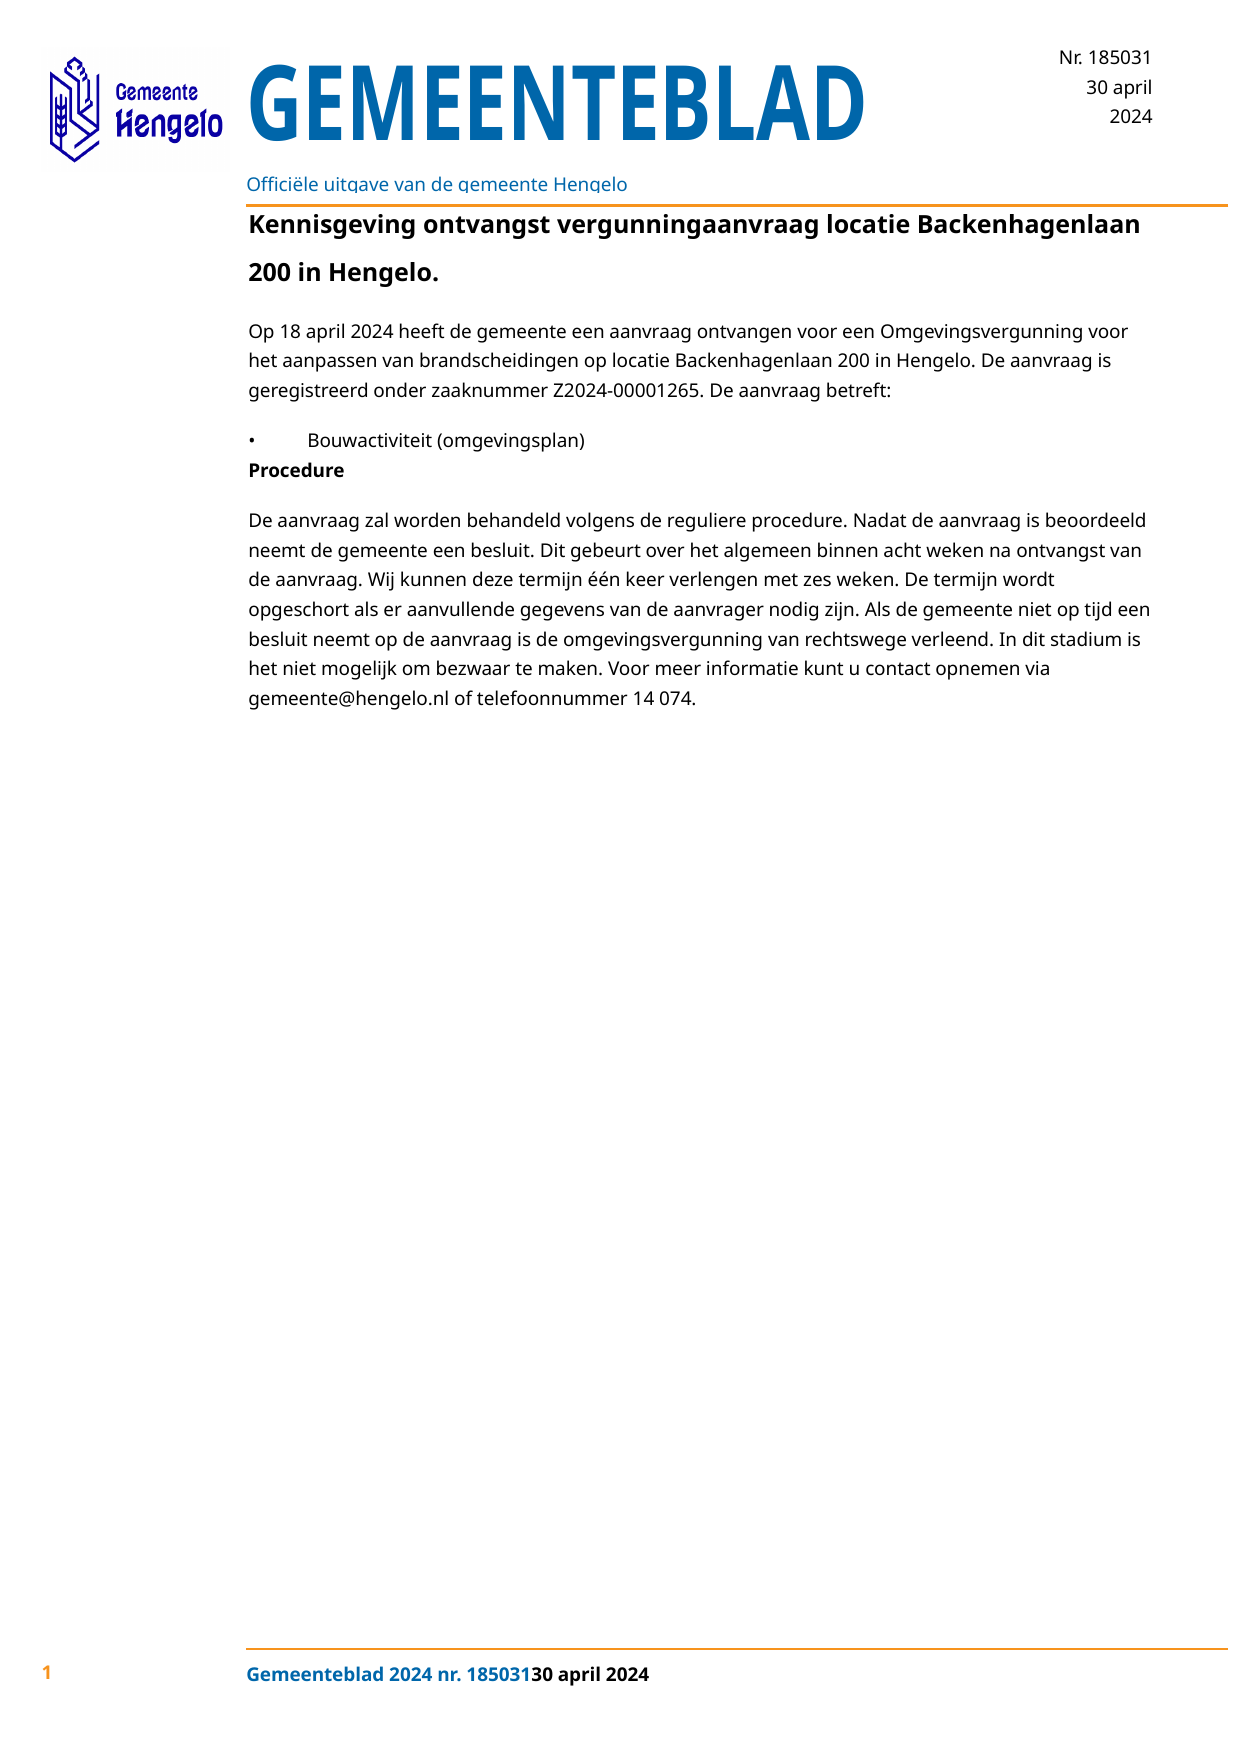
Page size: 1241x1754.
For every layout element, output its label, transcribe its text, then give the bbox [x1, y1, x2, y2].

text Kennisgeving ontvangst vergunningaanvraag locatie Backenhagenlaan 200 in Hengelo. [248, 207, 1152, 288]
text Procedure [248, 457, 1152, 483]
text Op 18 april 2024 heeft de gemeente een aanvraag ontvangen voor een Omgevingsvergunning voor het aanpassen van brandscheidingen op locatie Backenhagenlaan 200 in Hengelo. De aanvraag is geregistreerd onder zaaknummer Z2024-00001265. De aanvraag betreft: [248, 318, 1152, 403]
list Bouwactiviteit (omgevingsplan) [248, 427, 1152, 453]
picture [41, 47, 231, 172]
text De aanvraag zal worden behandeld volgens de reguliere procedure. Nadat de aanvraag is beoordeeld neemt de gemeente een besluit. Dit gebeurt over het algemeen binnen acht weken na ontvangst van de aanvraag. Wij kunnen deze termijn één keer verlengen met zes weken. De termijn wordt opgeschort als er aanvullende gegevens van de aanvrager nodig zijn. Als de gemeente niet op tijd een besluit neemt op de aanvraag is de omgevingsvergunning van rechtswege verleend. In dit stadium is het niet mogelijk om bezwaar te maken. Voor meer informatie kunt u contact opnemen via gemeente@hengelo.nl of telefoonnummer 14 074. [248, 507, 1152, 711]
